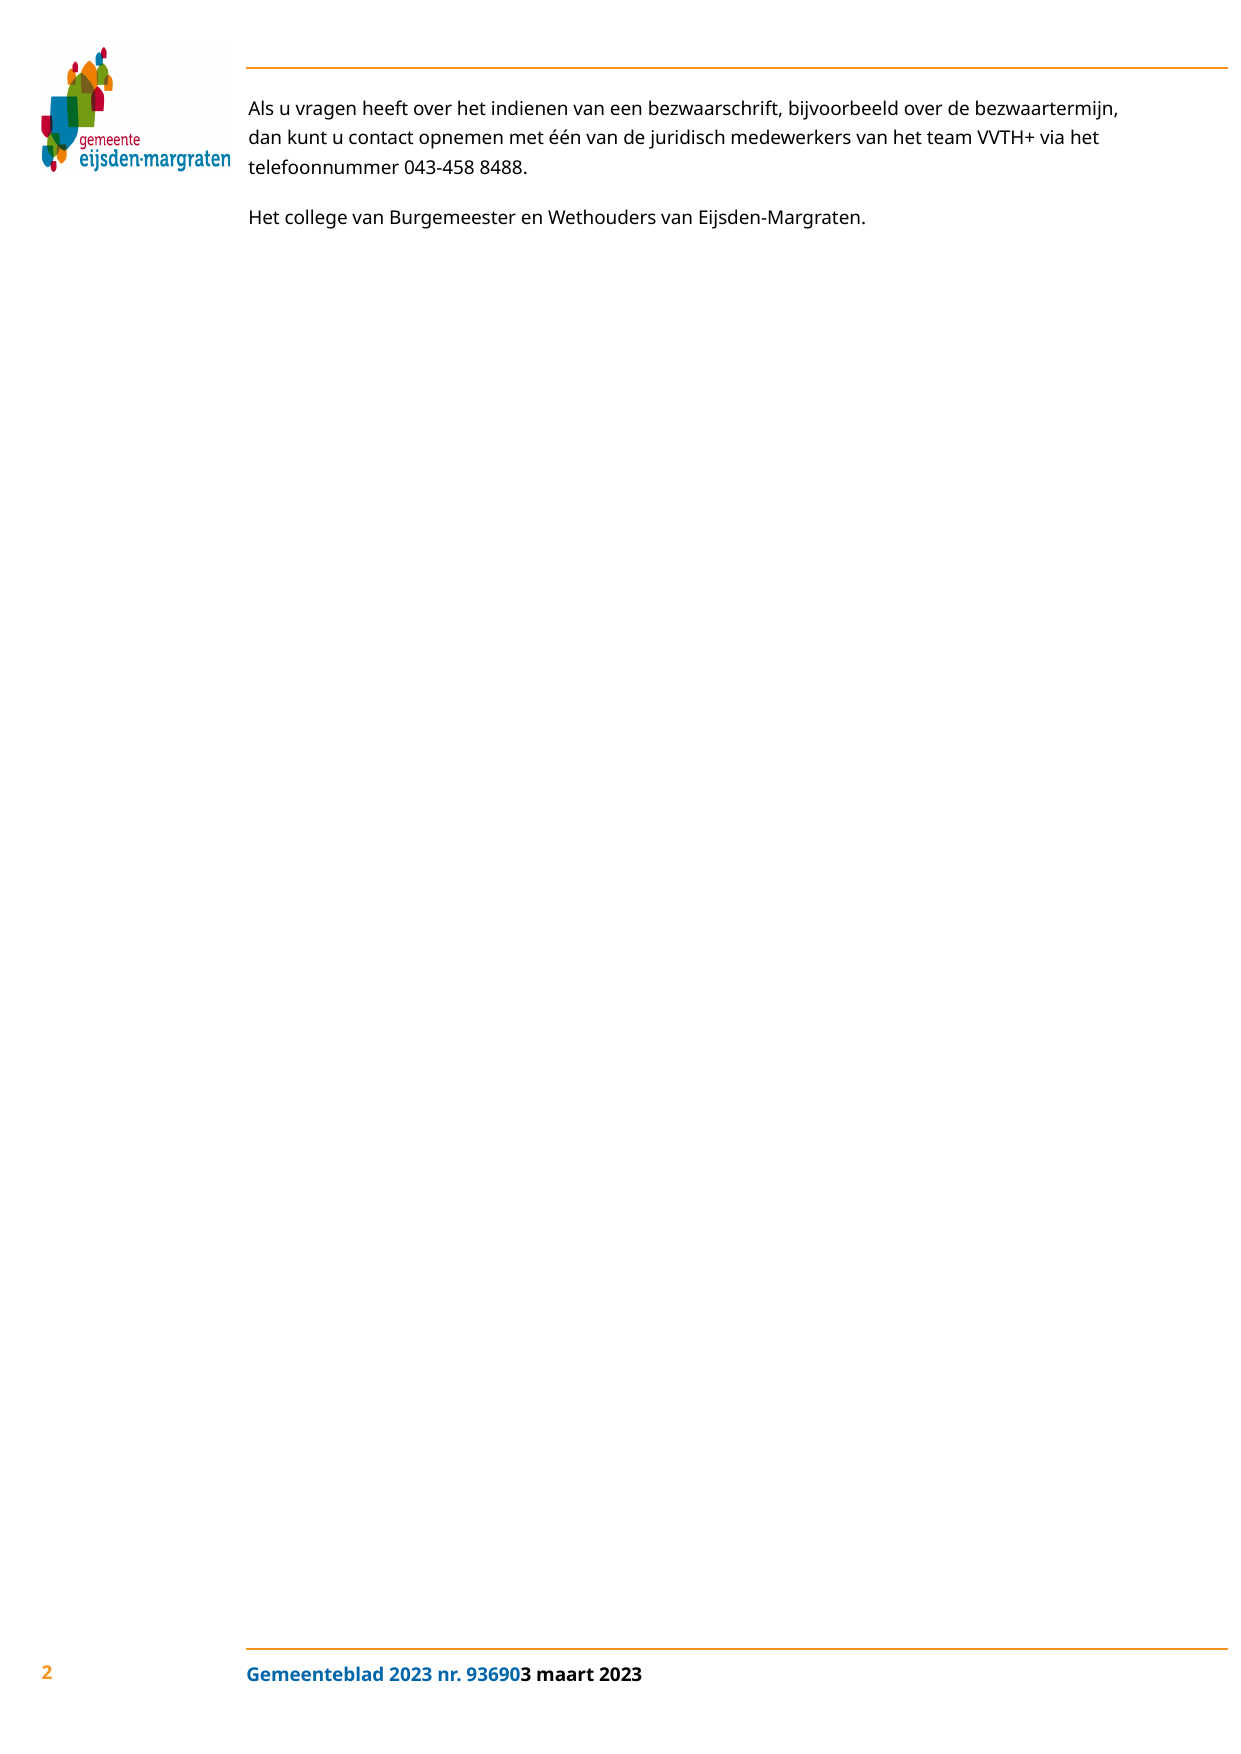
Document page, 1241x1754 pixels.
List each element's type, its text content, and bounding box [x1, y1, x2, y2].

text Het college van Burgemeester en Wethouders van Eijsden-Margraten. [248, 204, 1152, 230]
picture [41, 47, 231, 172]
text Als u vragen heeft over het indienen van een bezwaarschrift, bijvoorbeeld over de bezwaartermijn, dan kunt u contact opnemen met één van de juridisch medewerkers van het team VVTH+ via het telefoonnummer 043-458 8488. [248, 95, 1152, 180]
